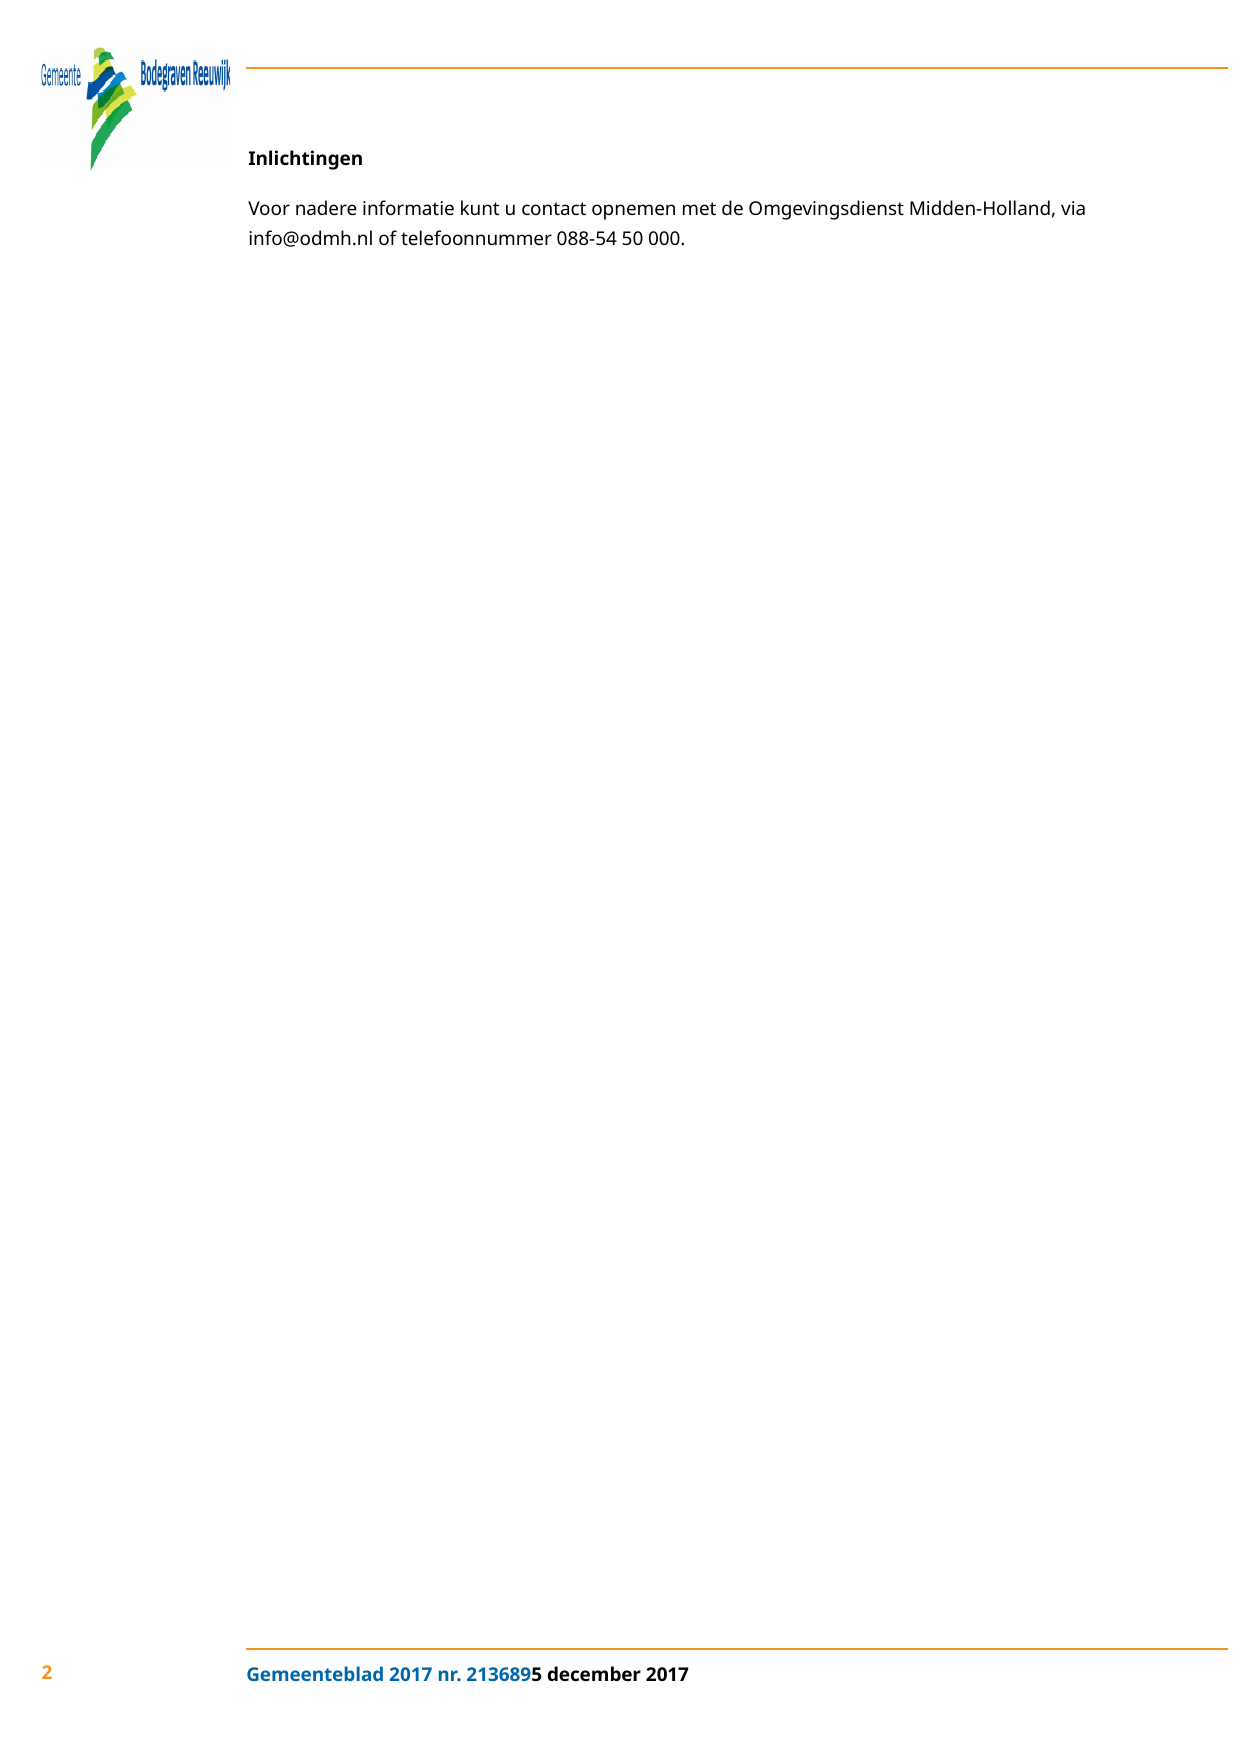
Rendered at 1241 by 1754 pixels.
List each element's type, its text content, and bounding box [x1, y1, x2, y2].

text Voor nadere informatie kunt u contact opnemen met de Omgevingsdienst Midden-Holland, via info@odmh.nl of telefoonnummer 088-54 50 000. [248, 196, 1152, 251]
picture [41, 47, 231, 172]
text Inlichtingen [248, 145, 1152, 171]
